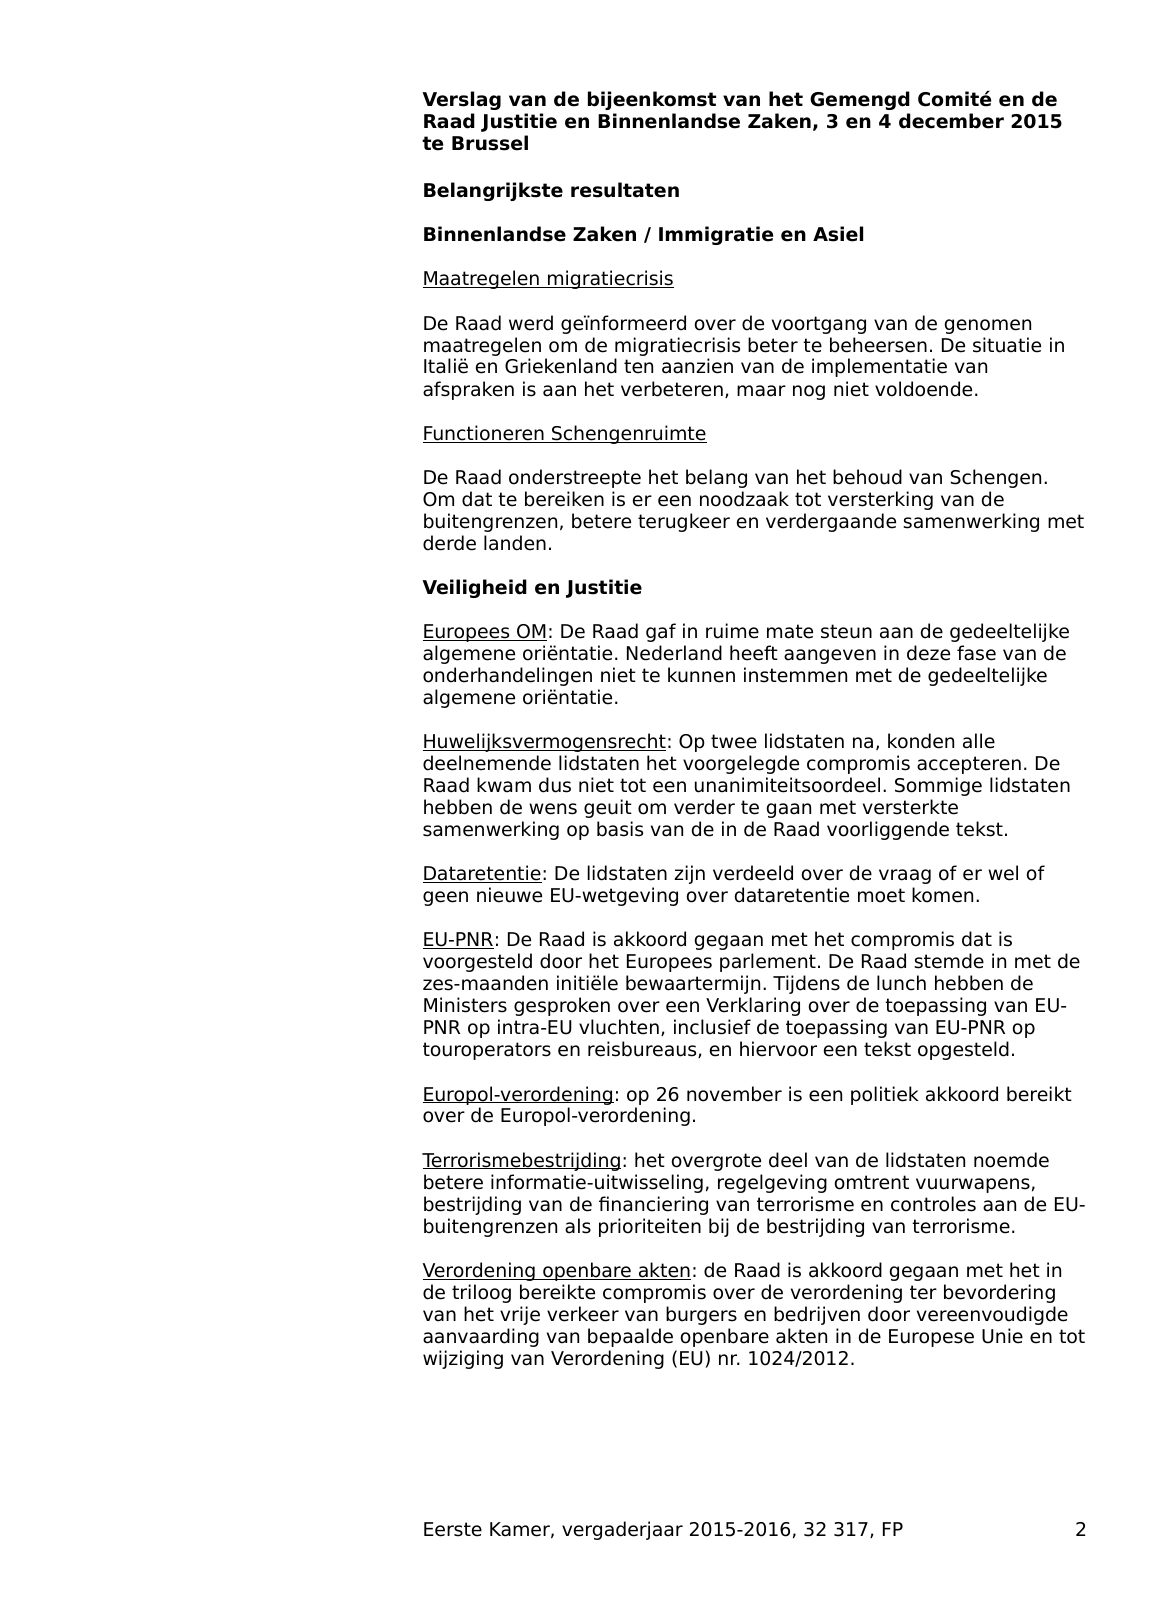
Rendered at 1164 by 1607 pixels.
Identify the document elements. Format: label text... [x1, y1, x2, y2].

text Europees OM: De Raad gaf in ruime mate steun aan de gedeeltelijke algemene oriëntatie. Nederland heeft aangeven in deze fase van de onderhandelingen niet te kunnen instemmen met de gedeeltelijke algemene oriëntatie. [422, 621, 1087, 709]
subtitle Belangrijkste resultaten [422, 180, 1087, 202]
text De Raad werd geïnformeerd over de voortgang van de genomen maatregelen om de migratiecrisis beter te beheersen. De situatie in Italië en Griekenland ten aanzien van de implementatie van afspraken is aan het verbeteren, maar nog niet voldoende. [422, 312, 1087, 400]
text Verordening openbare akten: de Raad is akkoord gegaan met het in de triloog bereikte compromis over de verordening ter bevordering van het vrije verkeer van burgers en bedrijven door vereenvoudigde aanvaarding van bepaalde openbare akten in de Europese Unie en tot wijziging van Verordening (EU) nr. 1024/2012. [422, 1260, 1087, 1369]
subtitle Verslag van de bijeenkomst van het Gemengd Comité en de Raad Justitie en Binnenlandse Zaken, 3 en 4 december 2015 te Brussel [422, 89, 1087, 155]
text Europol-verordening: op 26 november is een politiek akkoord bereikt over de Europol-verordening. [422, 1083, 1087, 1127]
text De Raad onderstreepte het belang van het behoud van Schengen. Om dat te bereiken is er een noodzaak tot versterking van de buitengrenzen, betere terugkeer en verdergaande samenwerking met derde landen. [422, 467, 1087, 555]
subtitle Veiligheid en Justitie [422, 577, 1087, 599]
subtitle Maatregelen migratiecrisis [422, 268, 1087, 290]
text EU-PNR: De Raad is akkoord gegaan met het compromis dat is voorgesteld door het Europees parlement. De Raad stemde in met de zes-maanden initiële bewaartermijn. Tijdens de lunch hebben de Ministers gesproken over een Verklaring over de toepassing van EU-PNR op intra-EU vluchten, inclusief de toepassing van EU-PNR op touroperators en reisbureaus, en hiervoor een tekst opgesteld. [422, 929, 1087, 1061]
text Dataretentie: De lidstaten zijn verdeeld over de vraag of er wel of geen nieuwe EU-wetgeving over dataretentie moet komen. [422, 863, 1087, 907]
text Terrorismebestrijding: het overgrote deel van de lidstaten noemde betere informatie-uitwisseling, regelgeving omtrent vuurwapens, bestrijding van de financiering van terrorisme en controles aan de EU-buitengrenzen als prioriteiten bij de bestrijding van terrorisme. [422, 1149, 1087, 1237]
text Huwelijksvermogensrecht: Op twee lidstaten na, konden alle deelnemende lidstaten het voorgelegde compromis accepteren. De Raad kwam dus niet tot een unanimiteitsoordeel. Sommige lidstaten hebben de wens geuit om verder te gaan met versterkte samenwerking op basis van de in de Raad voorliggende tekst. [422, 731, 1087, 841]
subtitle Binnenlandse Zaken / Immigratie en Asiel [422, 224, 1087, 246]
subtitle Functioneren Schengenruimte [422, 423, 1087, 444]
